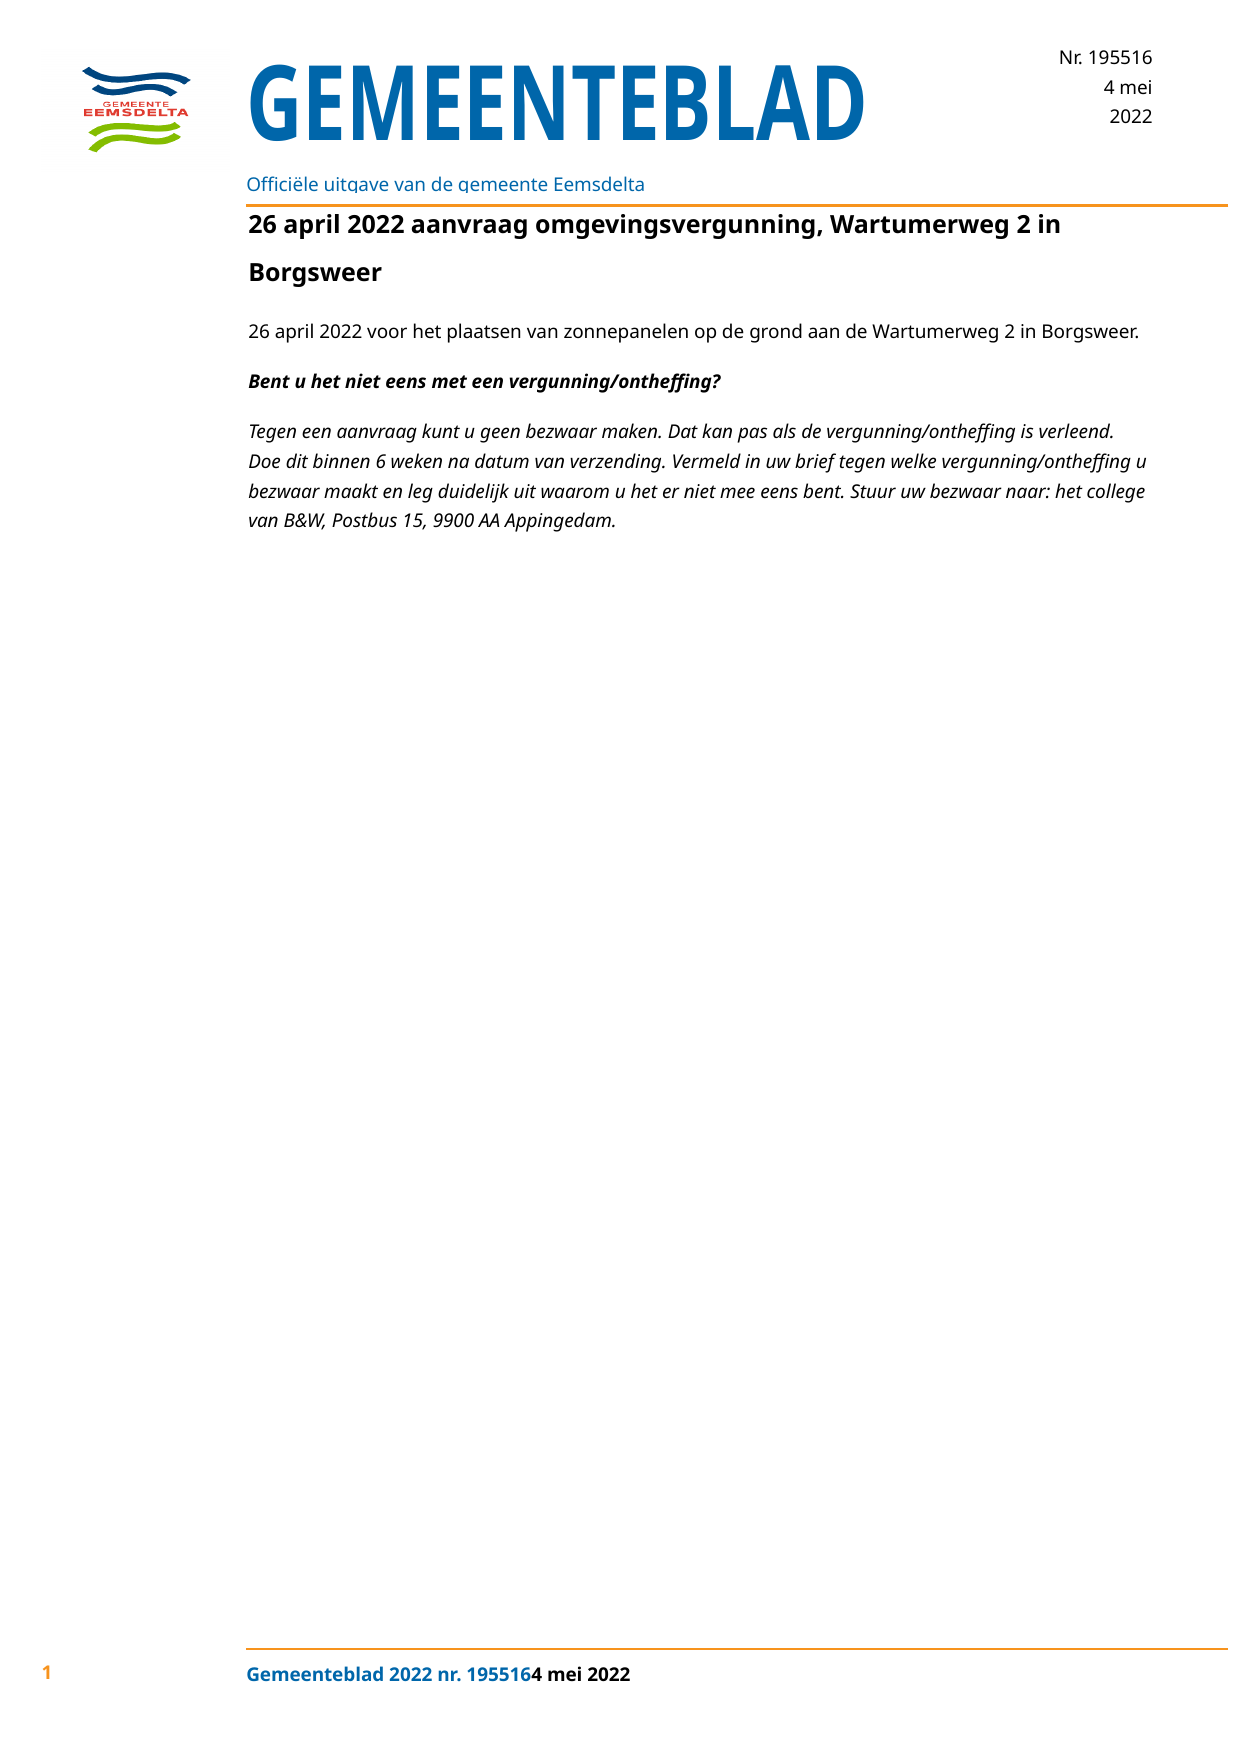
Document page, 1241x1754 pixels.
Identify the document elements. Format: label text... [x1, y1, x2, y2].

text 26 april 2022 aanvraag omgevingsvergunning, Wartumerweg 2 in Borgsweer [248, 207, 1152, 288]
picture [41, 47, 231, 172]
text Tegen een aanvraag kunt u geen bezwaar maken. Dat kan pas als de vergunning/ontheffing is verleend. Doe dit binnen 6 weken na datum van verzending. Vermeld in uw brief tegen welke vergunning/ontheffing u bezwaar maakt en leg duidelijk uit waarom u het er niet mee eens bent. Stuur uw bezwaar naar: het college van B&W, Postbus 15, 9900 AA Appingedam. [248, 419, 1152, 533]
text Bent u het niet eens met een vergunning/ontheffing? [248, 368, 1152, 394]
text 26 april 2022 voor het plaatsen van zonnepanelen op de grond aan de Wartumerweg 2 in Borgsweer. [248, 318, 1152, 344]
